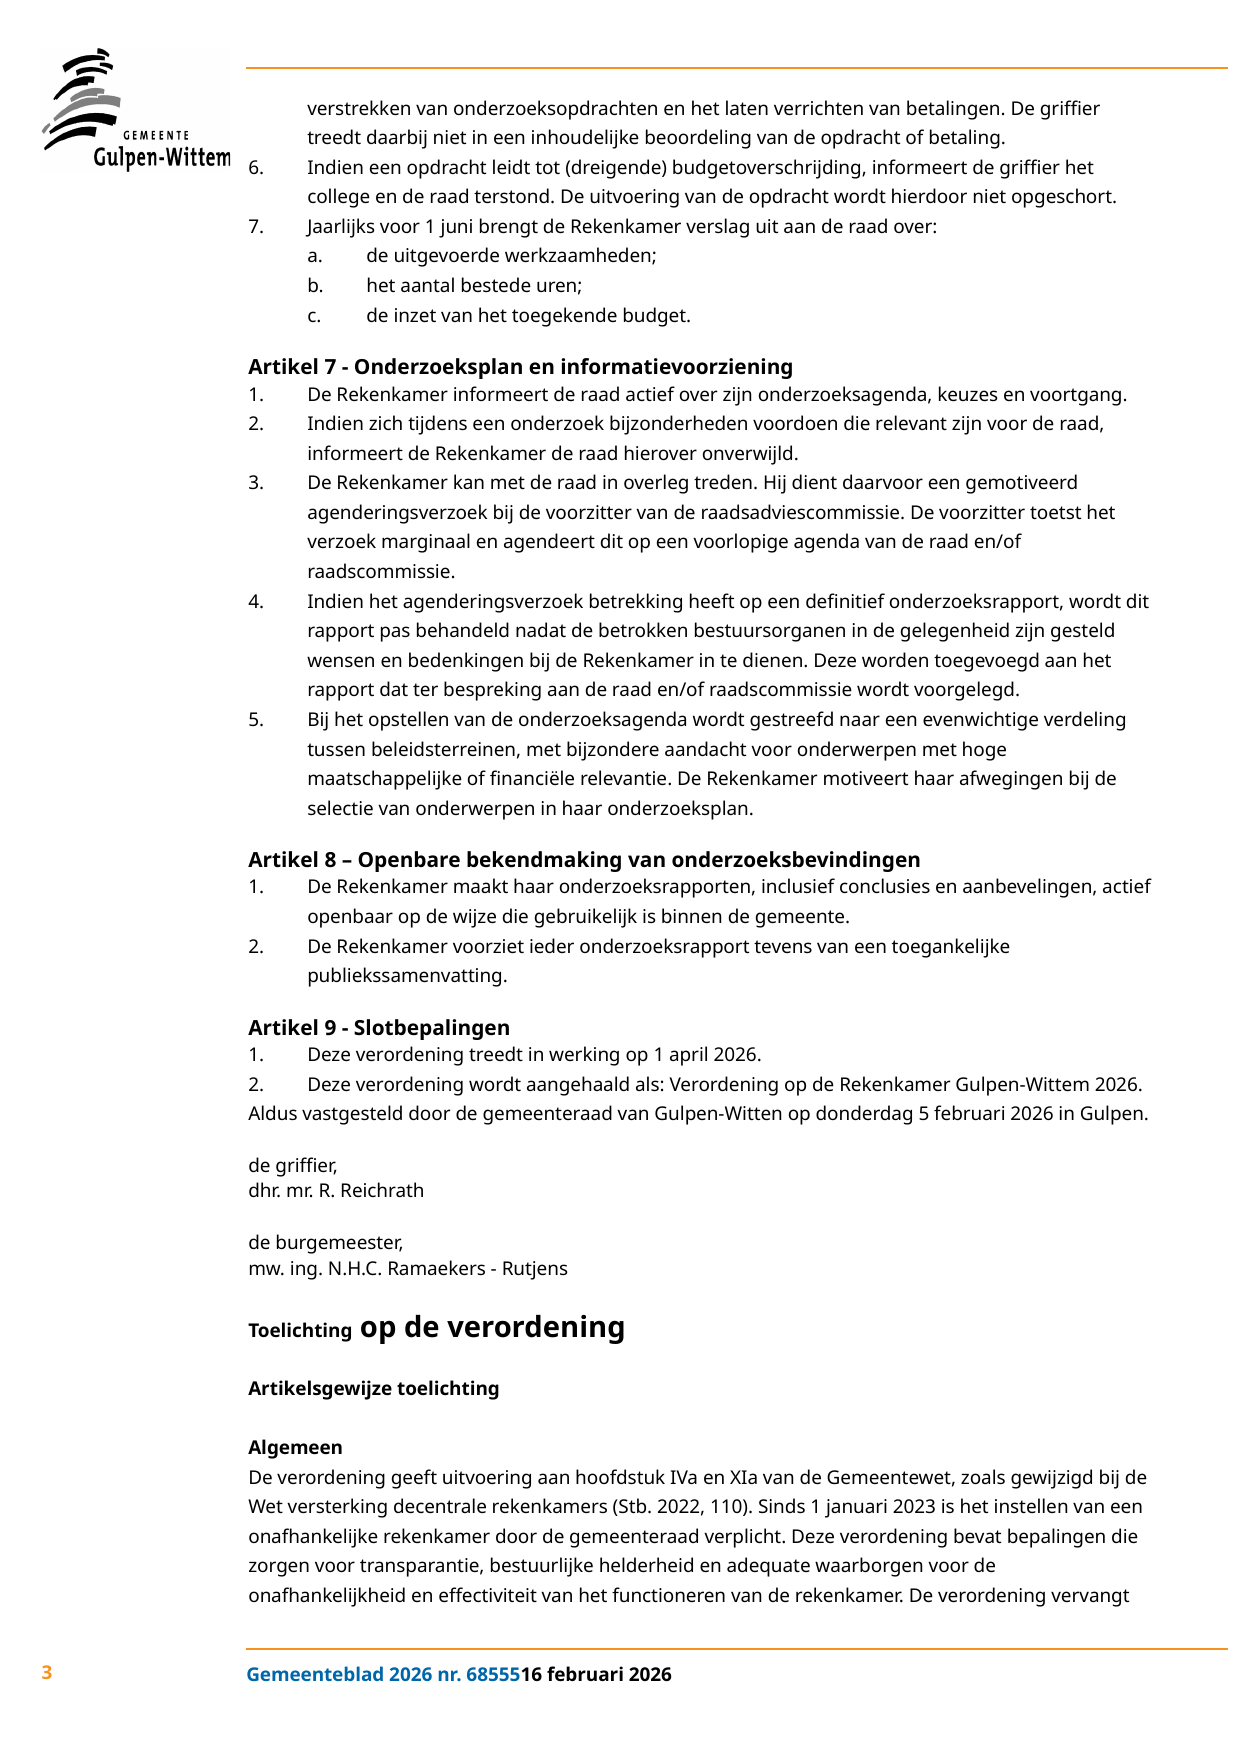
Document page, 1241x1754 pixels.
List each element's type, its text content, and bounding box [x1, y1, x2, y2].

text Artikelsgewijze toelichting [248, 1375, 1152, 1401]
list het aantal bestede uren; [307, 272, 1152, 298]
list Jaarlijks voor 1 juni brengt de Rekenkamer verslag uit aan de raad over: [248, 213, 1152, 239]
list Indien het agenderingsverzoek betrekking heeft op een definitief onderzoeksrapport, wordt dit rapport pas behandeld nadat de betrokken bestuursorganen in de gelegenheid zijn gesteld wensen en bedenkingen bij de Rekenkamer in te dienen. Deze worden toegevoegd aan het rapport dat ter bespreking aan de raad en/of raadscommissie wordt voorgelegd. [248, 588, 1152, 702]
list Deze verordening wordt aangehaald als: Verordening op de Rekenkamer Gulpen-Wittem 2026. [248, 1071, 1152, 1097]
text Artikel 7 - Onderzoeksplan en informatievoorziening [248, 352, 1152, 381]
text Aldus vastgesteld door de gemeenteraad van Gulpen-Witten op donderdag 5 februari 2026 in Gulpen. [248, 1101, 1152, 1126]
list Indien een opdracht leidt tot (dreigende) budgetoverschrijding, informeert de griffier het college en de raad terstond. De uitvoering van de opdracht wordt hierdoor niet opgeschort. [248, 154, 1152, 209]
list Deze verordening treedt in werking op 1 april 2026. [248, 1041, 1152, 1067]
list Indien zich tijdens een onderzoek bijzonderheden voordoen die relevant zijn voor de raad, informeert de Rekenkamer de raad hierover onverwijld. [248, 410, 1152, 466]
text de griffier, [248, 1152, 1152, 1178]
text de burgemeester, [248, 1229, 1152, 1255]
list De Rekenkamer maakt haar onderzoeksrapporten, inclusief conclusies en aanbevelingen, actief openbaar op de wijze die gebruikelijk is binnen de gemeente. [248, 874, 1152, 929]
list De Rekenkamer informeert de raad actief over zijn onderzoeksagenda, keuzes en voortgang. [248, 381, 1152, 406]
text Algemeen [248, 1434, 1152, 1460]
list De Rekenkamer kan met de raad in overleg treden. Hij dient daarvoor een gemotiveerd agenderingsverzoek bij de voorzitter van de raadsadviescommissie. De voorzitter toetst het verzoek marginaal en agendeert dit op een voorlopige agenda van de raad en/of raadscommissie. [248, 469, 1152, 584]
text De verordening geeft uitvoering aan hoofdstuk IVa en XIa van de Gemeentewet, zoals gewijzigd bij de Wet versterking decentrale rekenkamers (Stb. 2022, 110). Sinds 1 januari 2023 is het instellen van een onafhankelijke rekenkamer door de gemeenteraad verplicht. Deze verordening bevat bepalingen die zorgen voor transparantie, bestuurlijke helderheid en adequate waarborgen voor de onafhankelijkheid en effectiviteit van het functioneren van de rekenkamer. De verordening vervangt [248, 1464, 1152, 1608]
list verstrekken van onderzoeksopdrachten en het laten verrichten van betalingen. De griffier treedt daarbij niet in een inhoudelijke beoordeling van de opdracht of betaling. [248, 95, 1152, 150]
list De Rekenkamer voorziet ieder onderzoeksrapport tevens van een toegankelijke publiekssamenvatting. [248, 933, 1152, 988]
text mw. ing. N.H.C. Ramaekers - Rutjens [248, 1255, 1152, 1281]
picture [41, 47, 231, 172]
text Toelichting op de verordening [248, 1306, 1152, 1346]
list Bij het opstellen van de onderzoeksagenda wordt gestreefd naar een evenwichtige verdeling tussen beleidsterreinen, met bijzondere aandacht voor onderwerpen met hoge maatschappelijke of financiële relevantie. De Rekenkamer motiveert haar afwegingen bij de selectie van onderwerpen in haar onderzoeksplan. [248, 706, 1152, 821]
text dhr. mr. R. Reichrath [248, 1178, 1152, 1203]
list de inzet van het toegekende budget. [307, 302, 1152, 328]
text Artikel 9 - Slotbepalingen [248, 1013, 1152, 1041]
text Artikel 8 – Openbare bekendmaking van onderzoeksbevindingen [248, 845, 1152, 874]
list de uitgevoerde werkzaamheden; [307, 243, 1152, 268]
